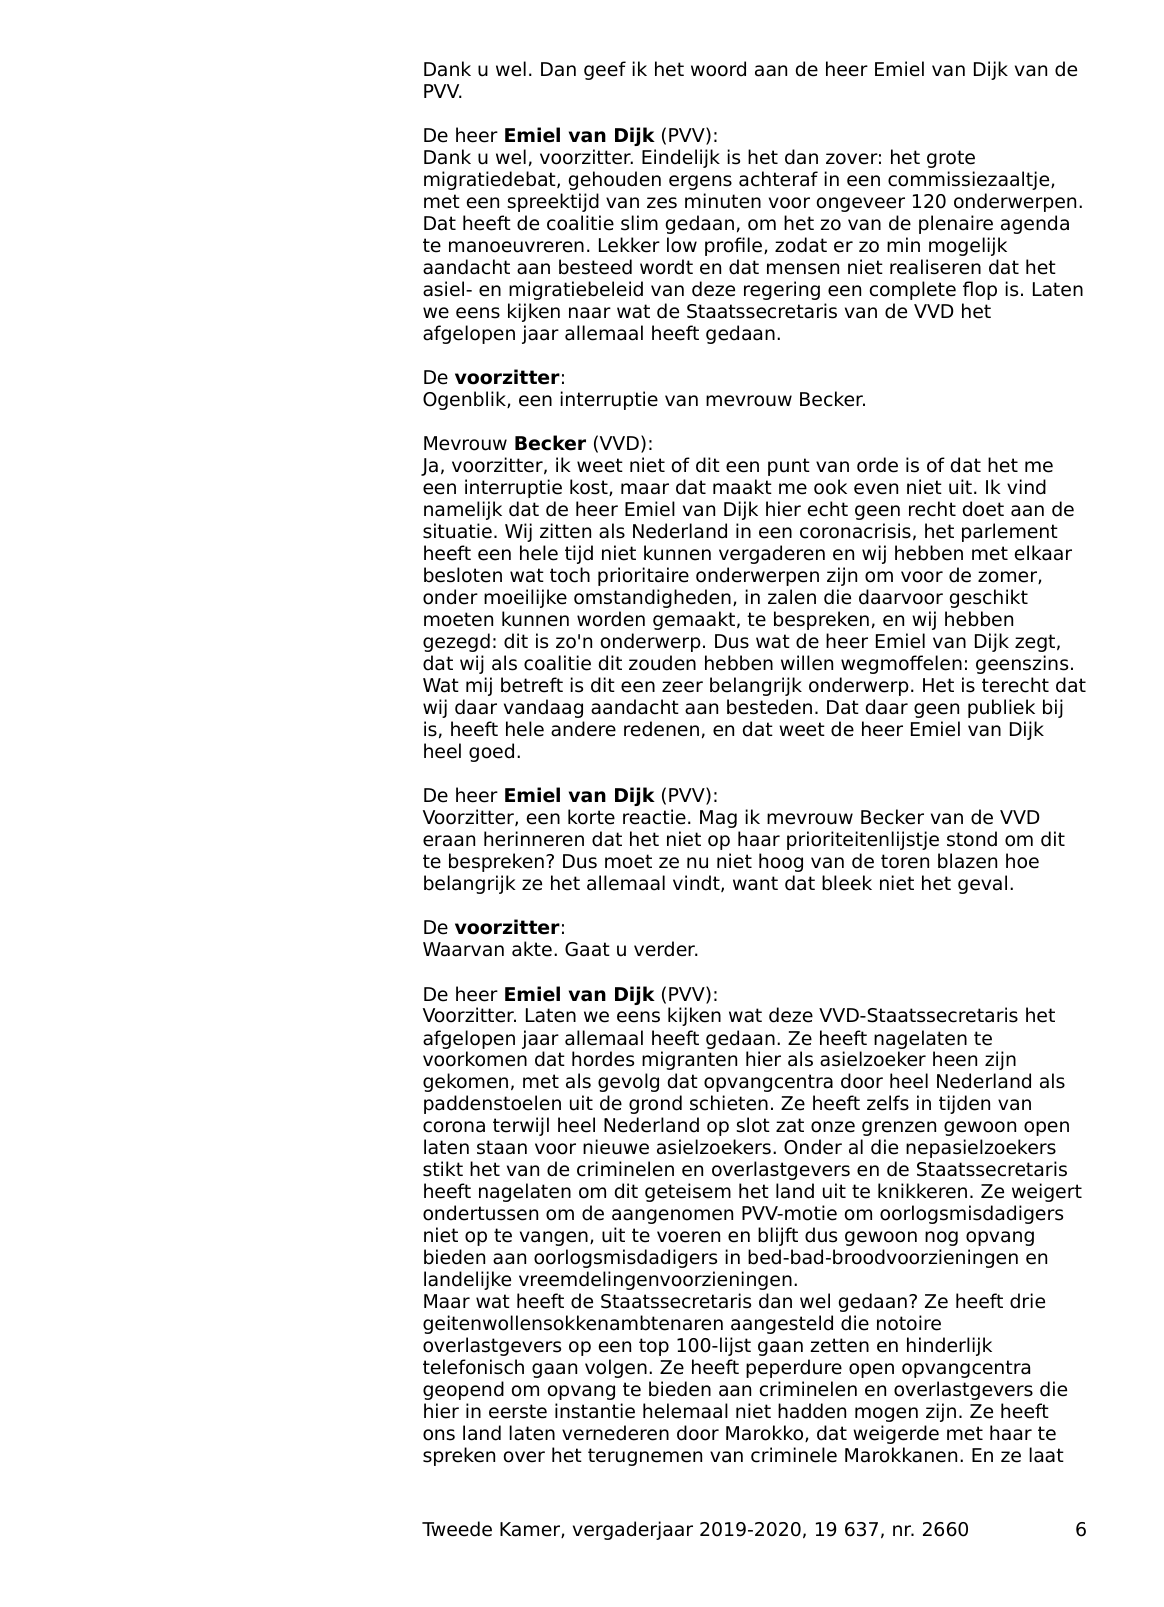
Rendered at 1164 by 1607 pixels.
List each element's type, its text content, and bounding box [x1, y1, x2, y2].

text Mevrouw Becker (VVD): [422, 433, 1087, 455]
text De heer Emiel van Dijk (PVV): [422, 983, 1087, 1005]
text Waarvan akte. Gaat u verder. [422, 939, 1087, 961]
text Voorzitter. Laten we eens kijken wat deze VVD-Staatssecretaris het afgelopen jaar allemaal heeft gedaan. Ze heeft nagelaten te voorkomen dat hordes migranten hier als asielzoeker heen zijn gekomen, met als gevolg dat opvangcentra door heel Nederland als paddenstoelen uit de grond schieten. Ze heeft zelfs in tijden van corona terwijl heel Nederland op slot zat onze grenzen gewoon open laten staan voor nieuwe asielzoekers. Onder al die nepasielzoekers stikt het van de criminelen en overlastgevers en de Staatssecretaris heeft nagelaten om dit geteisem het land uit te knikkeren. Ze weigert ondertussen om de aangenomen PVV-motie om oorlogsmisdadigers niet op te vangen, uit te voeren en blijft dus gewoon nog opvang bieden aan oorlogsmisdadigers in bed-bad-broodvoorzieningen en landelijke vreemdelingenvoorzieningen. [422, 1005, 1087, 1291]
text De voorzitter: [422, 367, 1087, 389]
text Voorzitter, een korte reactie. Mag ik mevrouw Becker van de VVD eraan herinneren dat het niet op haar prioriteitenlijstje stond om dit te bespreken? Dus moet ze nu niet hoog van de toren blazen hoe belangrijk ze het allemaal vindt, want dat bleek niet het geval. [422, 807, 1087, 895]
text De heer Emiel van Dijk (PVV): [422, 125, 1087, 147]
text Maar wat heeft de Staatssecretaris dan wel gedaan? Ze heeft drie geitenwollensokkenambtenaren aangesteld die notoire overlastgevers op een top 100-lijst gaan zetten en hinderlijk telefonisch gaan volgen. Ze heeft peperdure open opvangcentra geopend om opvang te bieden aan criminelen en overlastgevers die hier in eerste instantie helemaal niet hadden mogen zijn. Ze heeft ons land laten vernederen door Marokko, dat weigerde met haar te spreken over het terugnemen van criminele Marokkanen. En ze laat [422, 1291, 1087, 1467]
text De voorzitter: [422, 917, 1087, 939]
text Dank u wel. Dan geef ik het woord aan de heer Emiel van Dijk van de PVV. [422, 59, 1087, 103]
text Ja, voorzitter, ik weet niet of dit een punt van orde is of dat het me een interruptie kost, maar dat maakt me ook even niet uit. Ik vind namelijk dat de heer Emiel van Dijk hier echt geen recht doet aan de situatie. Wij zitten als Nederland in een coronacrisis, het parlement heeft een hele tijd niet kunnen vergaderen en wij hebben met elkaar besloten wat toch prioritaire onderwerpen zijn om voor de zomer, onder moeilijke omstandigheden, in zalen die daarvoor geschikt moeten kunnen worden gemaakt, te bespreken, en wij hebben gezegd: dit is zo'n onderwerp. Dus wat de heer Emiel van Dijk zegt, dat wij als coalitie dit zouden hebben willen wegmoffelen: geenszins. Wat mij betreft is dit een zeer belangrijk onderwerp. Het is terecht dat wij daar vandaag aandacht aan besteden. Dat daar geen publiek bij is, heeft hele andere redenen, en dat weet de heer Emiel van Dijk heel goed. [422, 455, 1087, 763]
text De heer Emiel van Dijk (PVV): [422, 785, 1087, 807]
text Ogenblik, een interruptie van mevrouw Becker. [422, 389, 1087, 411]
text Dank u wel, voorzitter. Eindelijk is het dan zover: het grote migratiedebat, gehouden ergens achteraf in een commissiezaaltje, met een spreektijd van zes minuten voor ongeveer 120 onderwerpen. Dat heeft de coalitie slim gedaan, om het zo van de plenaire agenda te manoeuvreren. Lekker low profile, zodat er zo min mogelijk aandacht aan besteed wordt en dat mensen niet realiseren dat het asiel- en migratiebeleid van deze regering een complete flop is. Laten we eens kijken naar wat de Staatssecretaris van de VVD het afgelopen jaar allemaal heeft gedaan. [422, 147, 1087, 345]
